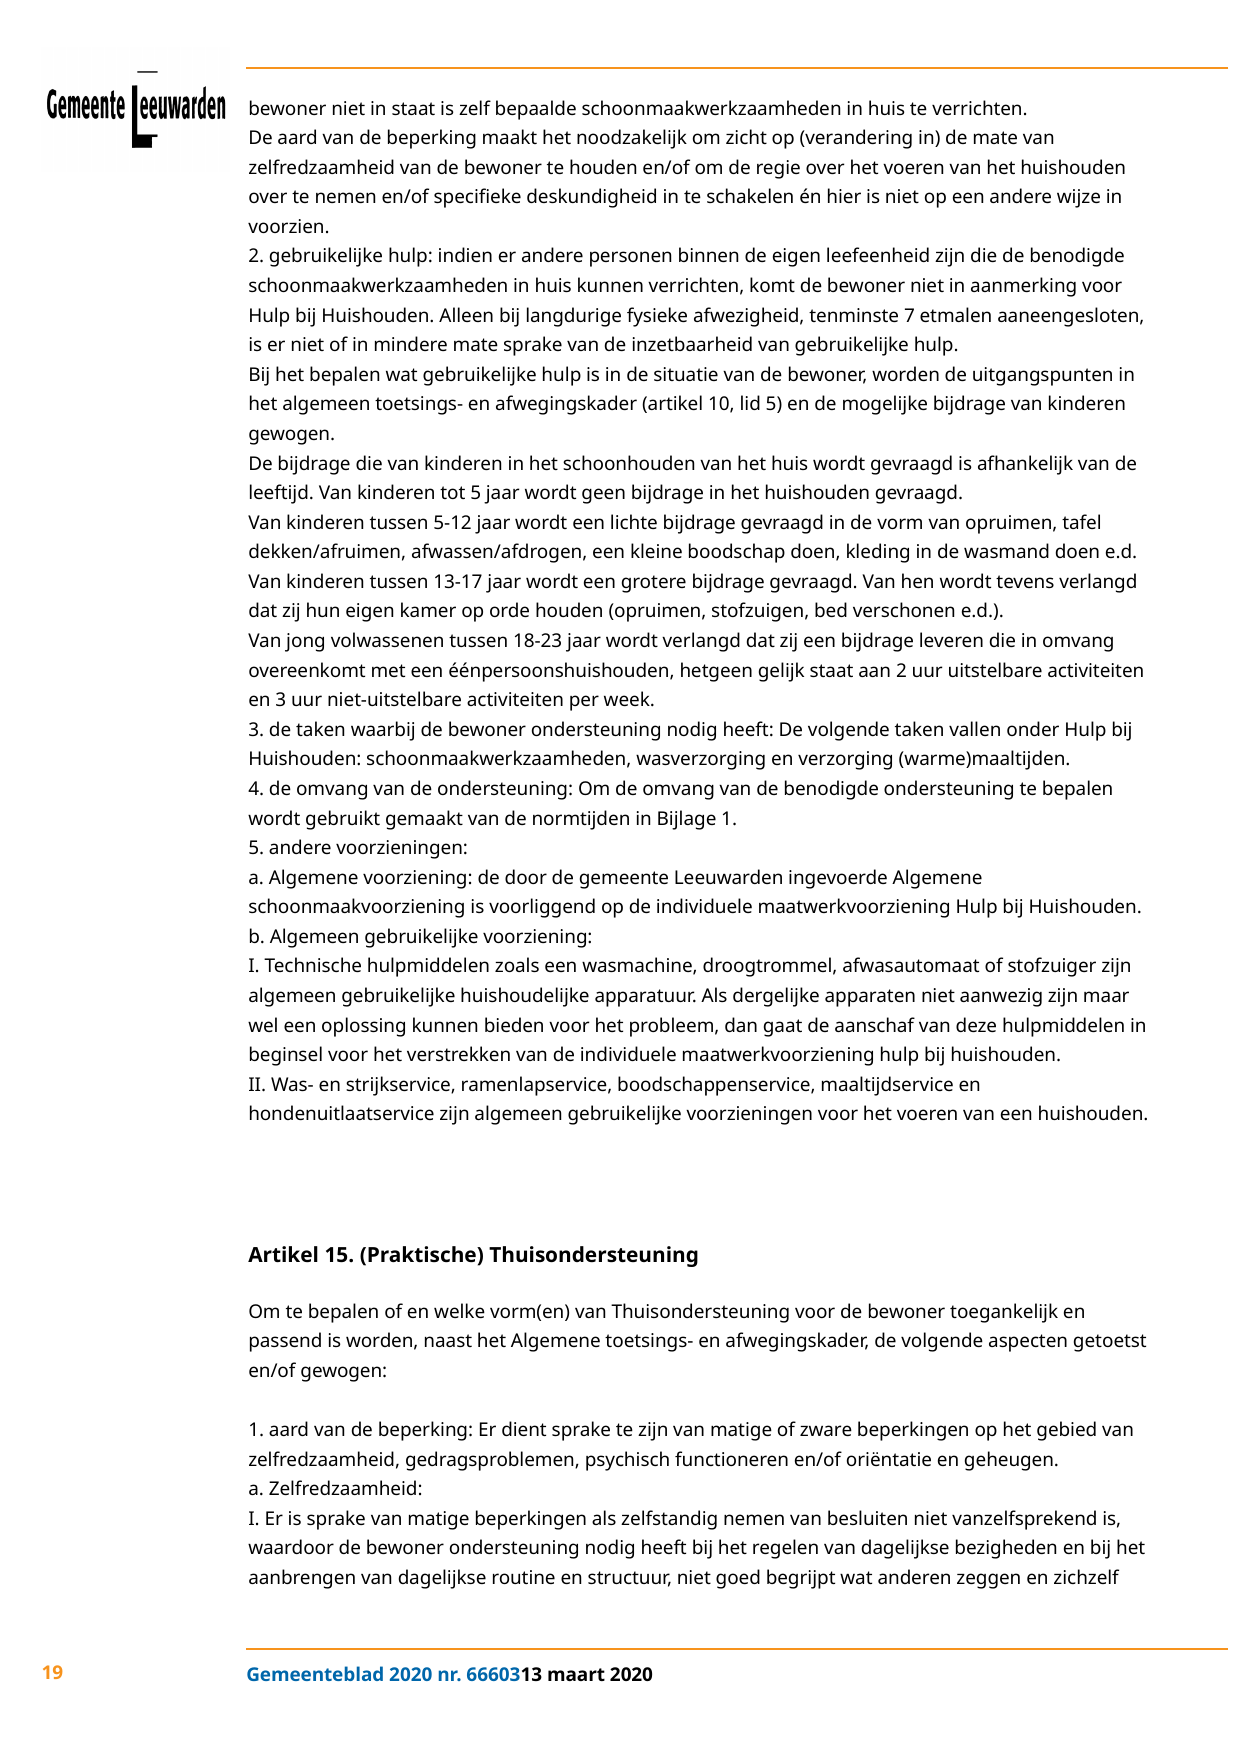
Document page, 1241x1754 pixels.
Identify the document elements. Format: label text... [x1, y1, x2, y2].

text Artikel 15. (Praktische) Thuisondersteuning [248, 1240, 1152, 1268]
text 4. de omvang van de ondersteuning: Om de omvang van de benodigde ondersteuning te bepalen wordt gebruikt gemaakt van de normtijden in Bijlage 1. [248, 775, 1152, 831]
text 5. andere voorzieningen: [248, 834, 1152, 860]
text b. Algemeen gebruikelijke voorziening: [248, 923, 1152, 949]
text 3. de taken waarbij de bewoner ondersteuning nodig heeft: De volgende taken vallen onder Hulp bij Huishouden: schoonmaakwerkzaamheden, wasverzorging en verzorging (warme)maaltijden. [248, 716, 1152, 771]
text Van jong volwassenen tussen 18-23 jaar wordt verlangd dat zij een bijdrage leveren die in omvang overeenkomt met een éénpersoonshuishouden, hetgeen gelijk staat aan 2 uur uitstelbare activiteiten en 3 uur niet-uitstelbare activiteiten per week. [248, 627, 1152, 712]
text Van kinderen tussen 5-12 jaar wordt een lichte bijdrage gevraagd in de vorm van opruimen, tafel dekken/afruimen, afwassen/afdrogen, een kleine boodschap doen, kleding in de wasmand doen e.d. [248, 509, 1152, 564]
text I. Er is sprake van matige beperkingen als zelfstandig nemen van besluiten niet vanzelfsprekend is, waardoor de bewoner ondersteuning nodig heeft bij het regelen van dagelijkse bezigheden en bij het aanbrengen van dagelijkse routine en structuur, niet goed begrijpt wat anderen zeggen en zichzelf [248, 1505, 1152, 1590]
text Van kinderen tussen 13-17 jaar wordt een grotere bijdrage gevraagd. Van hen wordt tevens verlangd dat zij hun eigen kamer op orde houden (opruimen, stofzuigen, bed verschonen e.d.). [248, 568, 1152, 623]
text De aard van de beperking maakt het noodzakelijk om zicht op (verandering in) de mate van zelfredzaamheid van de bewoner te houden en/of om de regie over het voeren van het huishouden over te nemen en/of specifieke deskundigheid in te schakelen én hier is niet op een andere wijze in voorzien. [248, 124, 1152, 239]
text 2. gebruikelijke hulp: indien er andere personen binnen de eigen leefeenheid zijn die de benodigde schoonmaakwerkzaamheden in huis kunnen verrichten, komt de bewoner niet in aanmerking voor Hulp bij Huishouden. Alleen bij langdurige fysieke afwezigheid, tenminste 7 etmalen aaneengesloten, is er niet of in mindere mate sprake van de inzetbaarheid van gebruikelijke hulp. [248, 243, 1152, 357]
picture [41, 47, 231, 172]
text bewoner niet in staat is zelf bepaalde schoonmaakwerkzaamheden in huis te verrichten. [248, 95, 1152, 121]
text II. Was- en strijkservice, ramenlapservice, boodschappenservice, maaltijdservice en hondenuitlaatservice zijn algemeen gebruikelijke voorzieningen voor het voeren van een huishouden. [248, 1071, 1152, 1126]
text a. Algemene voorziening: de door de gemeente Leeuwarden ingevoerde Algemene schoonmaakvoorziening is voorliggend op de individuele maatwerkvoorziening Hulp bij Huishouden. [248, 864, 1152, 919]
text Om te bepalen of en welke vorm(en) van Thuisondersteuning voor de bewoner toegankelijk en passend is worden, naast het Algemene toetsings- en afwegingskader, de volgende aspecten getoetst en/of gewogen: [248, 1298, 1152, 1383]
text 1. aard van de beperking: Er dient sprake te zijn van matige of zware beperkingen op het gebied van zelfredzaamheid, gedragsproblemen, psychisch functioneren en/of oriëntatie en geheugen. [248, 1416, 1152, 1471]
text I. Technische hulpmiddelen zoals een wasmachine, droogtrommel, afwasautomaat of stofzuiger zijn algemeen gebruikelijke huishoudelijke apparatuur. Als dergelijke apparaten niet aanwezig zijn maar wel een oplossing kunnen bieden voor het probleem, dan gaat de aanschaf van deze hulpmiddelen in beginsel voor het verstrekken van de individuele maatwerkvoorziening hulp bij huishouden. [248, 953, 1152, 1067]
text De bijdrage die van kinderen in het schoonhouden van het huis wordt gevraagd is afhankelijk van de leeftijd. Van kinderen tot 5 jaar wordt geen bijdrage in het huishouden gevraagd. [248, 450, 1152, 505]
text Bij het bepalen wat gebruikelijke hulp is in de situatie van de bewoner, worden de uitgangspunten in het algemeen toetsings- en afwegingskader (artikel 10, lid 5) en de mogelijke bijdrage van kinderen gewogen. [248, 361, 1152, 446]
text a. Zelfredzaamheid: [248, 1475, 1152, 1501]
